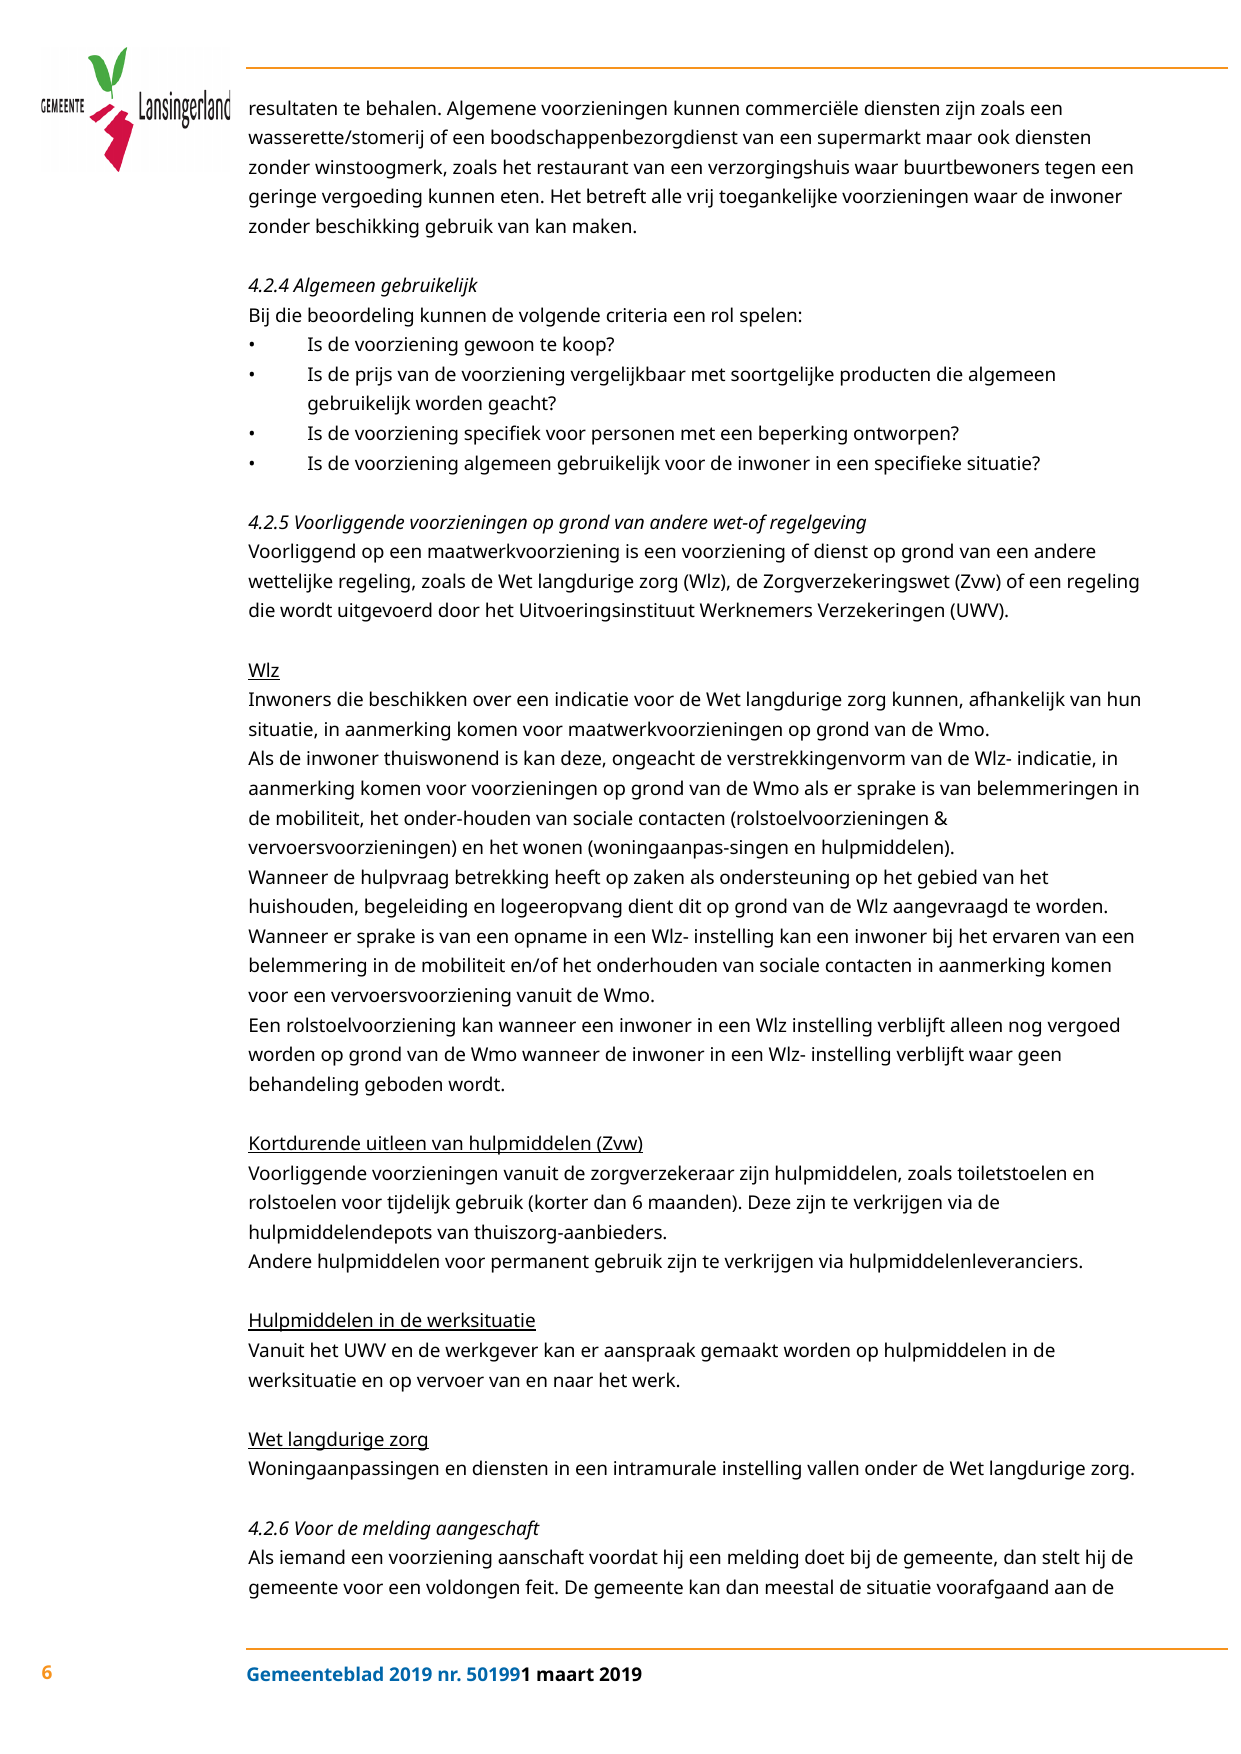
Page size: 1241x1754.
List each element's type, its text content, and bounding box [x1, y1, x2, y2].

text Wanneer er sprake is van een opname in een Wlz- instelling kan een inwoner bij het ervaren van een belemmering in de mobiliteit en/of het onderhouden van sociale contacten in aanmerking komen voor een vervoersvoorziening vanuit de Wmo. [248, 923, 1152, 1008]
text Als de inwoner thuiswonend is kan deze, ongeacht de verstrekkingenvorm van de Wlz- indicatie, in aanmerking komen voor voorzieningen op grond van de Wmo als er sprake is van belemmeringen in de mobiliteit, het onder-houden van sociale contacten (rolstoelvoorzieningen & vervoersvoorzieningen) en het wonen (woningaanpas-singen en hulpmiddelen). [248, 746, 1152, 860]
text Wanneer de hulpvraag betrekking heeft op zaken als ondersteuning op het gebied van het huishouden, begeleiding en logeeropvang dient dit op grond van de Wlz aangevraagd te worden. [248, 864, 1152, 919]
list Is de voorziening specifiek voor personen met een beperking ontworpen? [248, 420, 1152, 446]
text Voorliggende voorzieningen vanuit de zorgverzekeraar zijn hulpmiddelen, zoals toiletstoelen en rolstoelen voor tijdelijk gebruik (korter dan 6 maanden). Deze zijn te verkrijgen via de hulpmiddelendepots van thuiszorg-aanbieders. [248, 1160, 1152, 1245]
text Een rolstoelvoorziening kan wanneer een inwoner in een Wlz instelling verblijft alleen nog vergoed worden op grond van de Wmo wanneer de inwoner in een Wlz- instelling verblijft waar geen behandeling geboden wordt. [248, 1012, 1152, 1097]
text Inwoners die beschikken over een indicatie voor de Wet langdurige zorg kunnen, afhankelijk van hun situatie, in aanmerking komen voor maatwerkvoorzieningen op grond van de Wmo. [248, 686, 1152, 742]
text 4.2.4 Algemeen gebruikelijk [248, 272, 1152, 298]
text Hulpmiddelen in de werksituatie [248, 1308, 1152, 1333]
text 4.2.5 Voorliggende voorzieningen op grond van andere wet-of regelgeving [248, 509, 1152, 535]
text Andere hulpmiddelen voor permanent gebruik zijn te verkrijgen via hulpmiddelenleveranciers. [248, 1248, 1152, 1274]
text Woningaanpassingen en diensten in een intramurale instelling vallen onder de Wet langdurige zorg. [248, 1456, 1152, 1481]
list Is de prijs van de voorziening vergelijkbaar met soortgelijke producten die algemeen gebruikelijk worden geacht? [248, 361, 1152, 416]
text Als iemand een voorziening aanschaft voordat hij een melding doet bij de gemeente, dan stelt hij de gemeente voor een voldongen feit. De gemeente kan dan meestal de situatie voorafgaand aan de [248, 1544, 1152, 1600]
text Wlz [248, 657, 1152, 683]
text Voorliggend op een maatwerkvoorziening is een voorziening of dienst op grond van een andere wettelijke regeling, zoals de Wet langdurige zorg (Wlz), de Zorgverzekeringswet (Zvw) of een regeling die wordt uitgevoerd door het Uitvoeringsinstituut Werknemers Verzekeringen (UWV). [248, 538, 1152, 623]
text 4.2.6 Voor de melding aangeschaft [248, 1515, 1152, 1541]
text Wet langdurige zorg [248, 1426, 1152, 1452]
list Is de voorziening algemeen gebruikelijk voor de inwoner in een specifieke situatie? [248, 450, 1152, 476]
text Kortdurende uitleen van hulpmiddelen (Zvw) [248, 1130, 1152, 1156]
text Vanuit het UWV en de werkgever kan er aanspraak gemaakt worden op hulpmiddelen in de werksituatie en op vervoer van en naar het werk. [248, 1337, 1152, 1393]
picture [41, 47, 231, 172]
list Is de voorziening gewoon te koop? [248, 331, 1152, 357]
text Bij die beoordeling kunnen de volgende criteria een rol spelen: [248, 302, 1152, 328]
text resultaten te behalen. Algemene voorzieningen kunnen commerciële diensten zijn zoals een wasserette/stomerij of een boodschappenbezorgdienst van een supermarkt maar ook diensten zonder winstoogmerk, zoals het restaurant van een verzorgingshuis waar buurtbewoners tegen een geringe vergoeding kunnen eten. Het betreft alle vrij toegankelijke voorzieningen waar de inwoner zonder beschikking gebruik van kan maken. [248, 95, 1152, 239]
